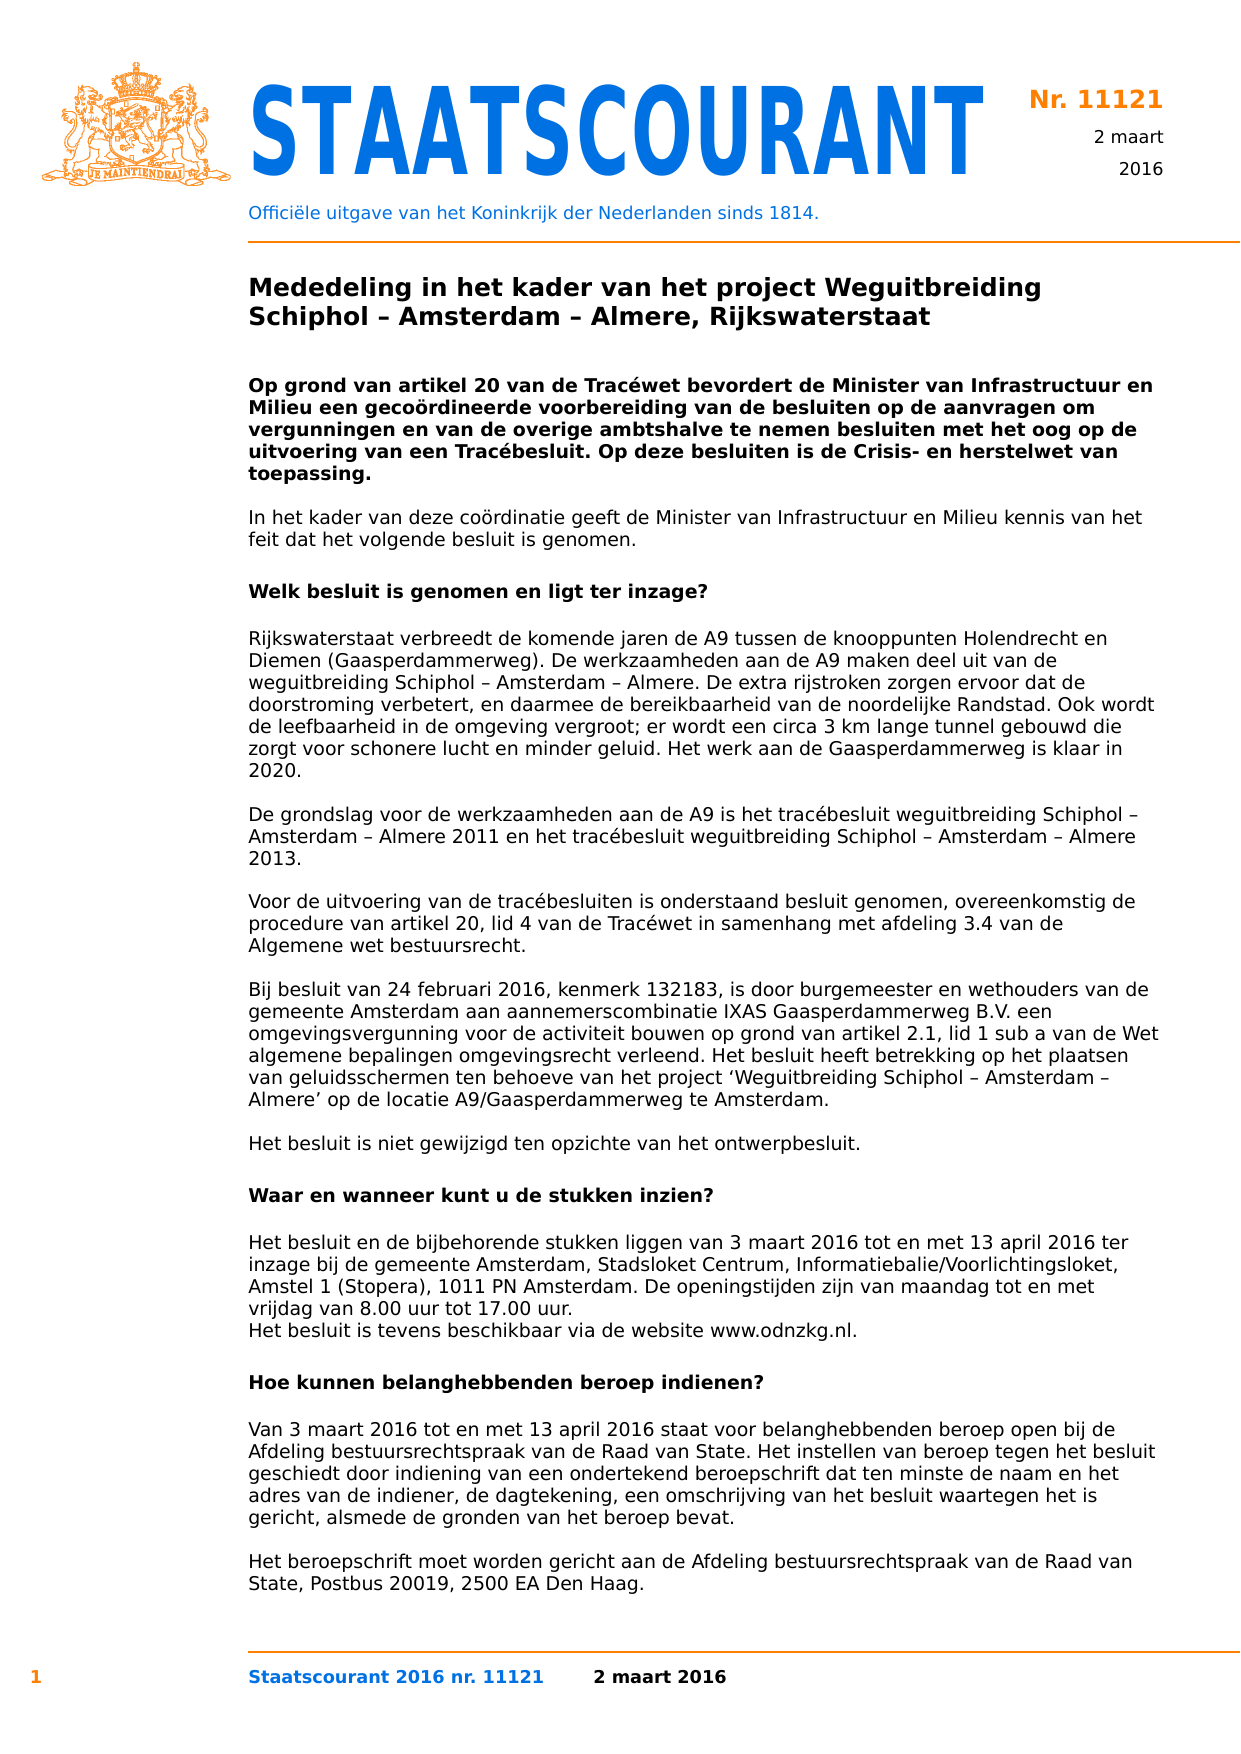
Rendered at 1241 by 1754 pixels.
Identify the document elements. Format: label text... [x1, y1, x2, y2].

text Bij besluit van 24 februari 2016, kenmerk 132183, is door burgemeester en wethouders van de gemeente Amsterdam aan aannemerscombinatie IXAS Gaasperdammerweg B.V. een omgevingsvergunning voor de activiteit bouwen op grond van artikel 2.1, lid 1 sub a van de Wet algemene bepalingen omgevingsrecht verleend. Het besluit heeft betrekking op het plaatsen van geluidsschermen ten behoeve van het project ‘Weguitbreiding Schiphol – Amsterdam – Almere’ op de locatie A9/Gaasperdammerweg te Amsterdam. [248, 979, 1163, 1111]
text In het kader van deze coördinatie geeft de Minister van Infrastructuur en Milieu kennis van het feit dat het volgende besluit is genomen. [248, 507, 1163, 551]
subtitle Hoe kunnen belanghebbenden beroep indienen? [248, 1372, 1163, 1394]
text De grondslag voor de werkzaamheden aan de A9 is het tracébesluit weguitbreiding Schiphol – Amsterdam – Almere 2011 en het tracébesluit weguitbreiding Schiphol – Amsterdam – Almere 2013. [248, 803, 1163, 869]
text Op grond van artikel 20 van de Tracéwet bevordert de Minister van Infrastructuur en Milieu een gecoördineerde voorbereiding van de besluiten op de aanvragen om vergunningen en van de overige ambtshalve te nemen besluiten met het oog op de uitvoering van een Tracébesluit. Op deze besluiten is de Crisis- en herstelwet van toepassing. [248, 375, 1163, 485]
subtitle Waar en wanneer kunt u de stukken inzien? [248, 1185, 1163, 1207]
subtitle Welk besluit is genomen en ligt ter inzage? [248, 581, 1163, 603]
table_header Nr. 11121 [998, 62, 1240, 121]
text Van 3 maart 2016 tot en met 13 april 2016 staat voor belanghebbenden beroep open bij de Afdeling bestuursrechtspraak van de Raad van State. Het instellen van beroep tegen het besluit geschiedt door indiening van een ondertekend beroepschrift dat ten minste de naam en het adres van de indiener, de dagtekening, een omschrijving van het besluit waartegen het is gericht, alsmede de gronden van het beroep bevat. [248, 1419, 1163, 1529]
subtitle Mededeling in het kader van het project Weguitbreiding Schiphol – Amsterdam – Almere, Rijkswaterstaat [248, 273, 1163, 331]
text Rijkswaterstaat verbreedt de komende jaren de A9 tussen de knooppunten Holendrecht en Diemen (Gaasperdammerweg). De werkzaamheden aan de A9 maken deel uit van de weguitbreiding Schiphol – Amsterdam – Almere. De extra rijstroken zorgen ervoor dat de doorstroming verbetert, en daarmee de bereikbaarheid van de noordelijke Randstad. Ook wordt de leefbaarheid in de omgeving vergroot; er wordt een circa 3 km lange tunnel gebouwd die zorgt voor schonere lucht en minder geluid. Het werk aan de Gaasperdammerweg is klaar in 2020. [248, 628, 1163, 782]
text Het besluit en de bijbehorende stukken liggen van 3 maart 2016 tot en met 13 april 2016 ter inzage bij de gemeente Amsterdam, Stadsloket Centrum, Informatiebalie/Voorlichtingsloket, Amstel 1 (Stopera), 1011 PN Amsterdam. De openingstijden zijn van maandag tot en met vrijdag van 8.00 uur tot 17.00 uur. [248, 1232, 1163, 1320]
table_header STAATSCOURANT [248, 62, 998, 203]
table_cell Officiële uitgave van het Koninkrijk der Nederlanden sinds 1814. [248, 203, 1240, 241]
text Het besluit is niet gewijzigd ten opzichte van het ontwerpbesluit. [248, 1133, 1163, 1155]
text Voor de uitvoering van de tracébesluiten is onderstaand besluit genomen, overeenkomstig de procedure van artikel 20, lid 4 van de Tracéwet in samenhang met afdeling 3.4 van de Algemene wet bestuursrecht. [248, 891, 1163, 957]
table_cell 2016 [998, 153, 1240, 203]
picture [41, 62, 231, 186]
text Het besluit is tevens beschikbaar via de website www.odnzkg.nl. [248, 1320, 1163, 1342]
table_header [25, 62, 248, 241]
table_cell 2 maart [998, 121, 1240, 153]
text Het beroepschrift moet worden gericht aan de Afdeling bestuursrechtspraak van de Raad van State, Postbus 20019, 2500 EA Den Haag. [248, 1551, 1163, 1594]
